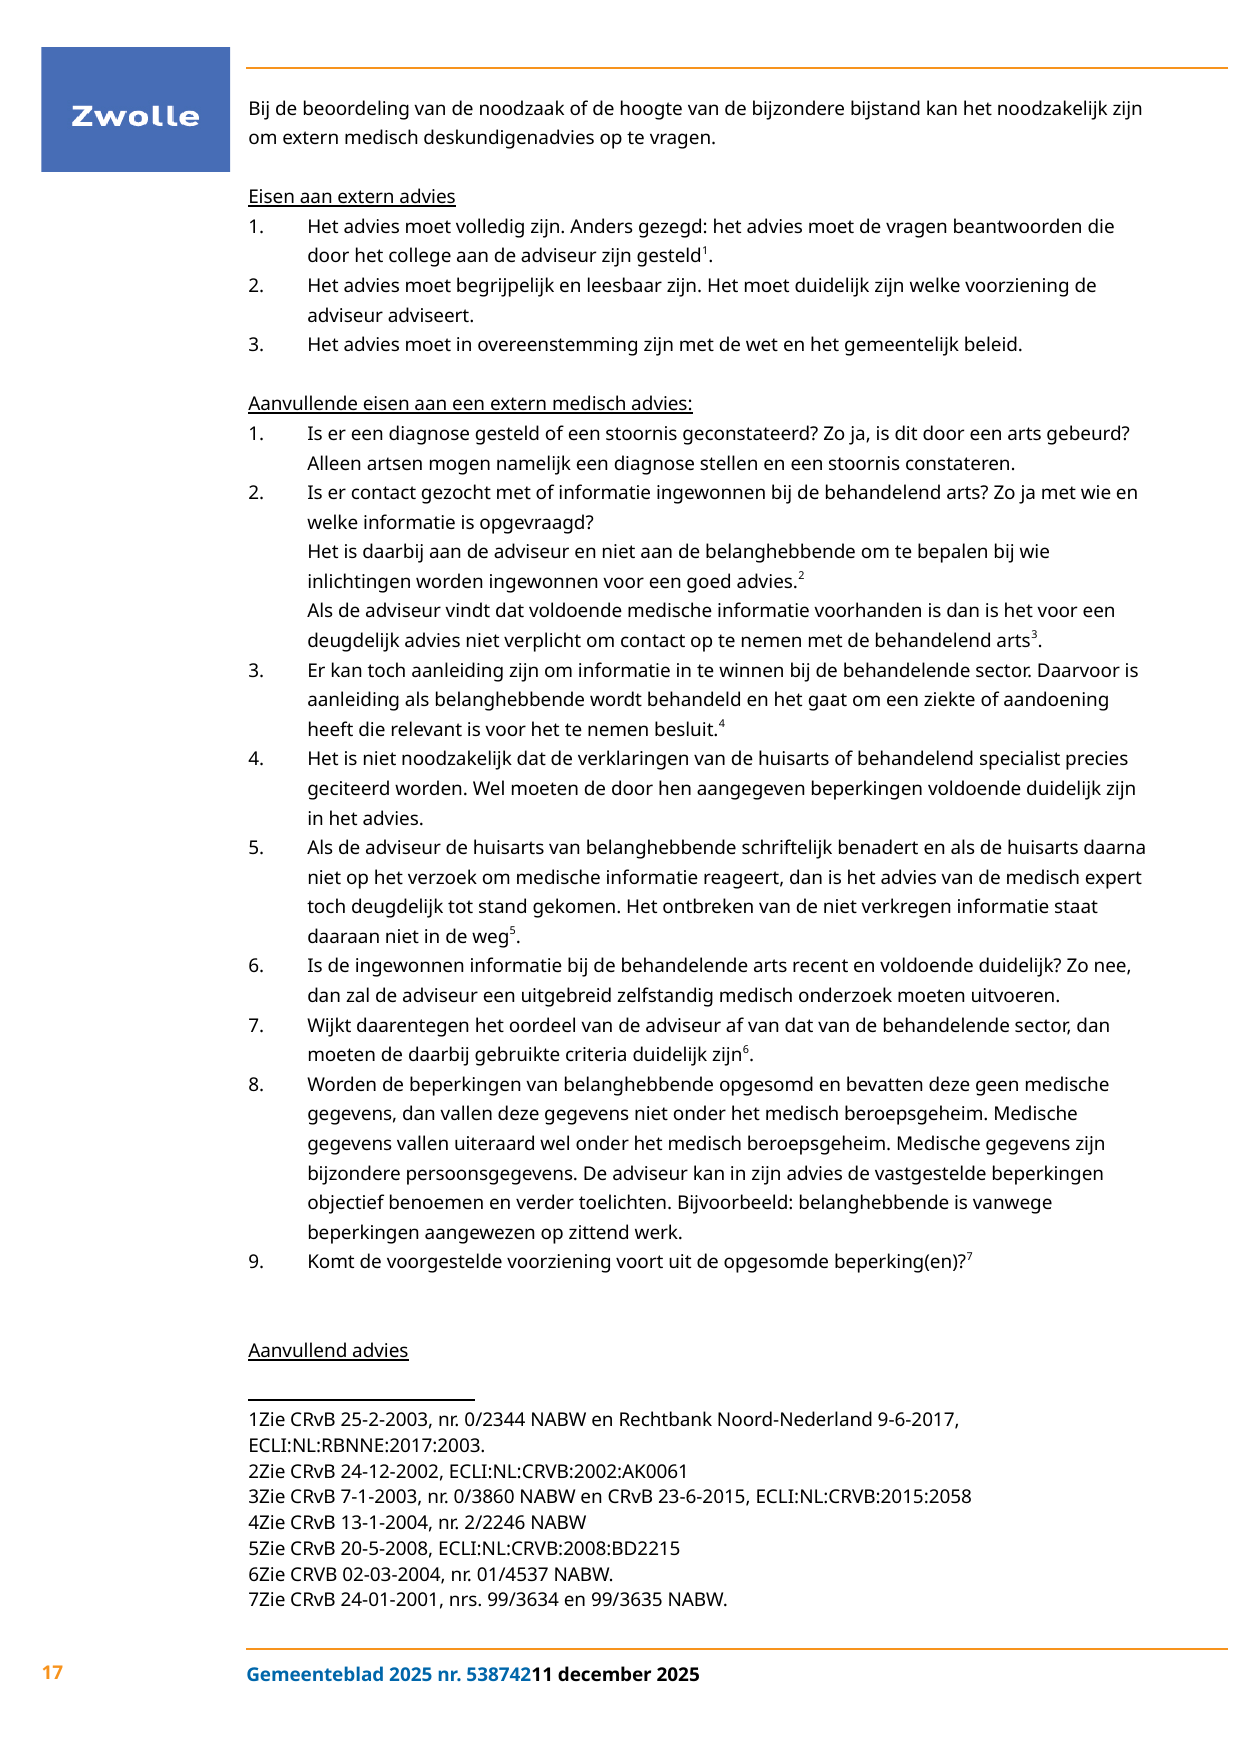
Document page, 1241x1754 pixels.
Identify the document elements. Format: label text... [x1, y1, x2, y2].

list Komt de voorgestelde voorziening voort uit de opgesomde beperking(en)? [248, 1248, 1152, 1274]
list Het advies moet in overeenstemming zijn met de wet en het gemeentelijk beleid. [248, 331, 1152, 357]
list Zie CRVB 02-03-2004, nr. 01/4537 NABW. [248, 1561, 1152, 1586]
list Het is daarbij aan de adviseur en niet aan de belanghebbende om te bepalen bij wie inlichtingen worden ingewonnen voor een goed advies. [248, 538, 1152, 594]
list Er kan toch aanleiding zijn om informatie in te winnen bij de behandelende sector. Daarvoor is aanleiding als belanghebbende wordt behandeld en het gaat om een ziekte of aandoening heeft die relevant is voor het te nemen besluit. [248, 657, 1152, 742]
list Als de adviseur vindt dat voldoende medische informatie voorhanden is dan is het voor een deugdelijk advies niet verplicht om contact op te nemen met de behandelend arts. [248, 598, 1152, 653]
list Zie CRvB 25-2-2003, nr. 0/2344 NABW en Rechtbank Noord-Nederland 9-6-2017, ECLI:NL:RBNNE:2017:2003. [248, 1406, 1152, 1458]
list Het advies moet volledig zijn. Anders gezegd: het advies moet de vragen beantwoorden die door het college aan de adviseur zijn gesteld. [248, 213, 1152, 268]
list Het is niet noodzakelijk dat de verklaringen van de huisarts of behandelend specialist precies geciteerd worden. Wel moeten de door hen aangegeven beperkingen voldoende duidelijk zijn in het advies. [248, 746, 1152, 831]
list Zie CRvB 24-12-2002, ECLI:NL:CRVB:2002:AK0061 [248, 1458, 1152, 1483]
list Als de adviseur de huisarts van belanghebbende schriftelijk benadert en als de huisarts daarna niet op het verzoek om medische informatie reageert, dan is het advies van de medisch expert toch deugdelijk tot stand gekomen. Het ontbreken van de niet verkregen informatie staat daaraan niet in de weg. [248, 834, 1152, 949]
list Het advies moet begrijpelijk en leesbaar zijn. Het moet duidelijk zijn welke voorziening de adviseur adviseert. [248, 272, 1152, 328]
list Zie CRvB 13-1-2004, nr. 2/2246 NABW [248, 1509, 1152, 1535]
list Zie CRvB 20-5-2008, ECLI:NL:CRVB:2008:BD2215 [248, 1535, 1152, 1561]
list Wijkt daarentegen het oordeel van de adviseur af van dat van de behandelende sector, dan moeten de daarbij gebruikte criteria duidelijk zijn. [248, 1012, 1152, 1067]
list Zie CRvB 24-01-2001, nrs. 99/3634 en 99/3635 NABW. [248, 1586, 1152, 1612]
list Worden de beperkingen van belanghebbende opgesomd en bevatten deze geen medische gegevens, dan vallen deze gegevens niet onder het medisch beroepsgeheim. Medische gegevens vallen uiteraard wel onder het medisch beroepsgeheim. Medische gegevens zijn bijzondere persoonsgegevens. De adviseur kan in zijn advies de vastgestelde beperkingen objectief benoemen en verder toelichten. Bijvoorbeeld: belanghebbende is vanwege beperkingen aangewezen op zittend werk. [248, 1071, 1152, 1245]
list Is er contact gezocht met of informatie ingewonnen bij de behandelend arts? Zo ja met wie en welke informatie is opgevraagd? [248, 479, 1152, 535]
text Aanvullend advies [248, 1337, 1152, 1363]
list Is er een diagnose gesteld of een stoornis geconstateerd? Zo ja, is dit door een arts gebeurd? Alleen artsen mogen namelijk een diagnose stellen en een stoornis constateren. [248, 420, 1152, 476]
text Bij de beoordeling van de noodzaak of de hoogte van de bijzondere bijstand kan het noodzakelijk zijn om extern medisch deskundigenadvies op te vragen. [248, 95, 1152, 150]
text Eisen aan extern advies [248, 183, 1152, 209]
list Is de ingewonnen informatie bij de behandelende arts recent en voldoende duidelijk? Zo nee, dan zal de adviseur een uitgebreid zelfstandig medisch onderzoek moeten uitvoeren. [248, 953, 1152, 1008]
text Aanvullende eisen aan een extern medisch advies: [248, 391, 1152, 416]
list Zie CRvB 7-1-2003, nr. 0/3860 NABW en CRvB 23-6-2015, ECLI:NL:CRVB:2015:2058 [248, 1483, 1152, 1509]
picture [41, 47, 231, 172]
